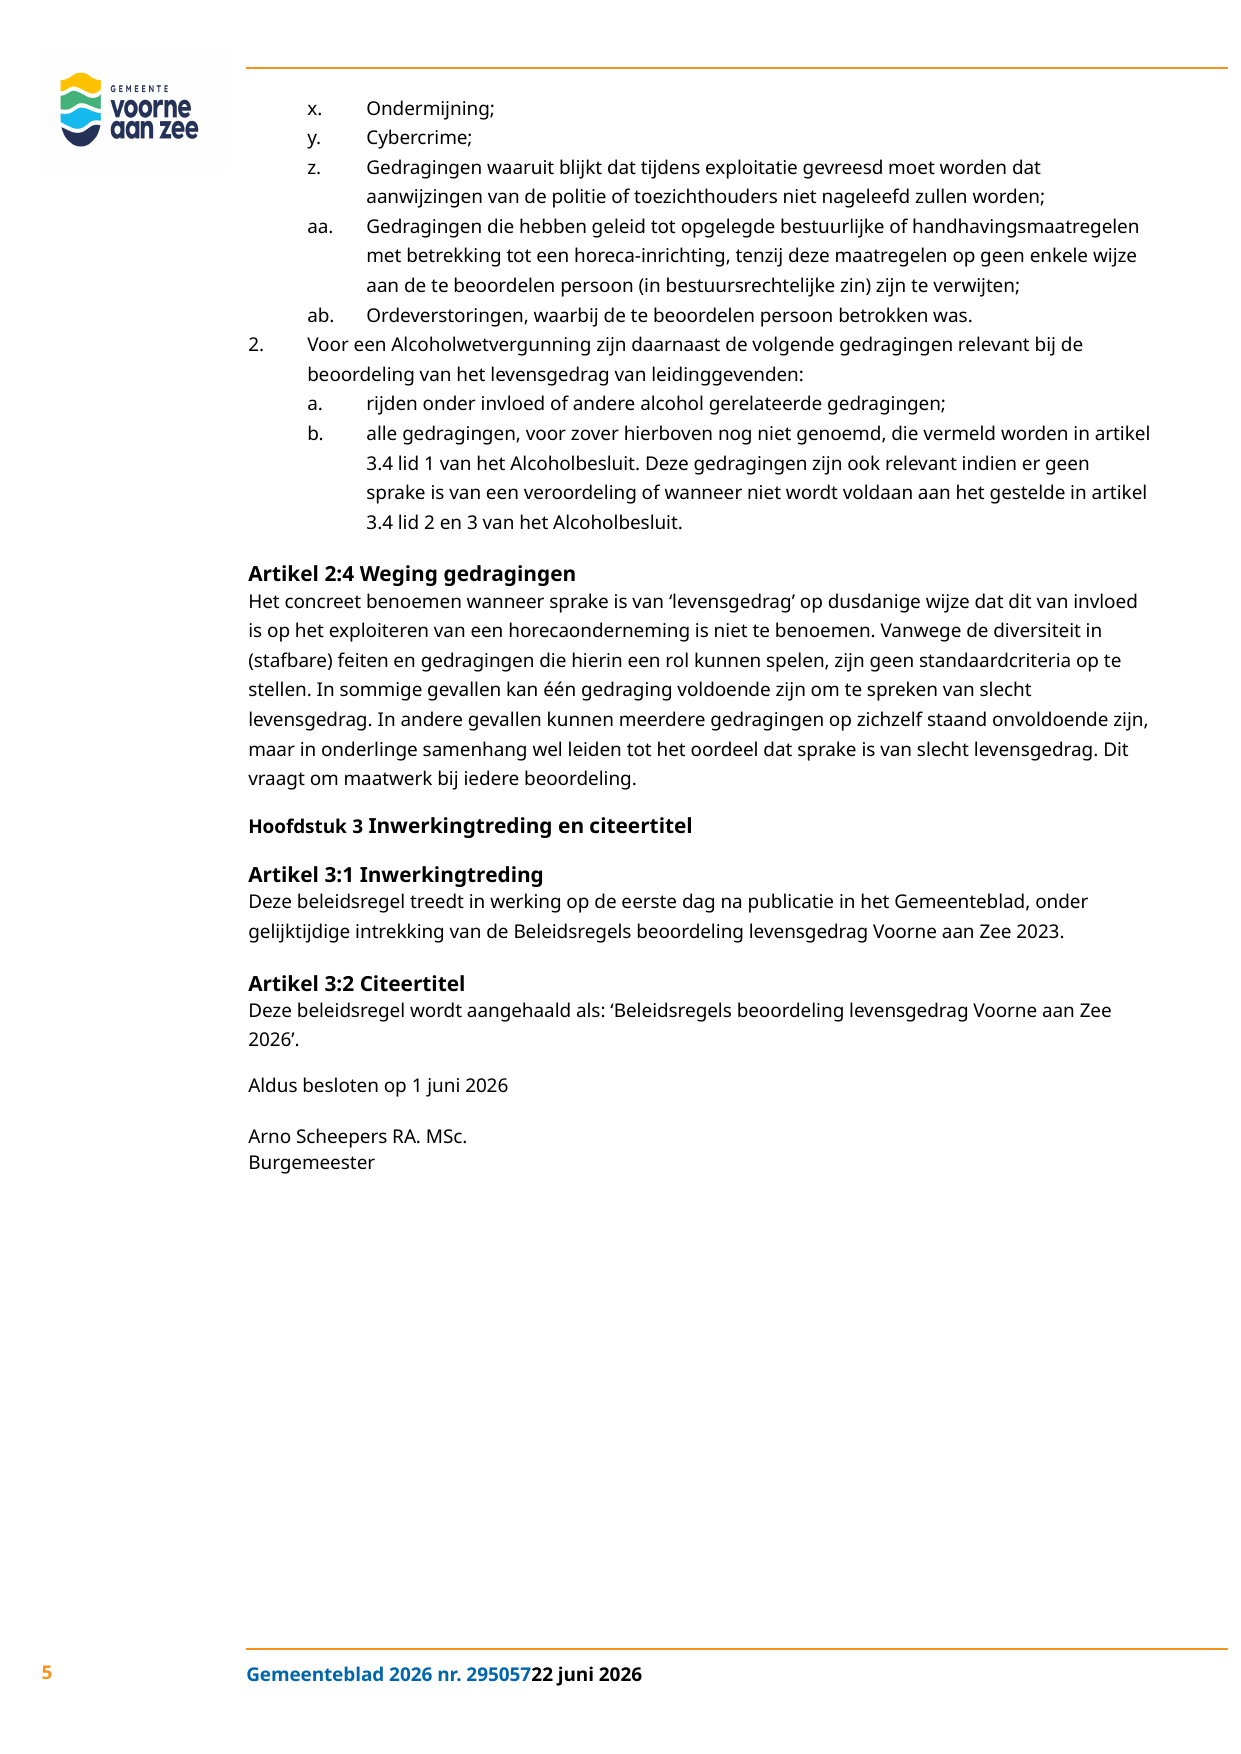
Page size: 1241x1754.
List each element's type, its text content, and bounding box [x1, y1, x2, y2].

list Gedragingen die hebben geleid tot opgelegde bestuurlijke of handhavingsmaatregelen met betrekking tot een horeca-inrichting, tenzij deze maatregelen op geen enkele wijze aan de te beoordelen persoon (in bestuursrechtelijke zin) zijn te verwijten; [307, 213, 1152, 298]
text Deze beleidsregel treedt in werking op de eerste dag na publicatie in het Gemeenteblad, onder gelijktijdige intrekking van de Beleidsregels beoordeling levensgedrag Voorne aan Zee 2023. [248, 889, 1152, 944]
list Voor een Alcoholwetvergunning zijn daarnaast de volgende gedragingen relevant bij de beoordeling van het levensgedrag van leidinggevenden: [248, 331, 1152, 387]
text Hoofdstuk 3 Inwerkingtreding en citeertitel [248, 811, 1152, 839]
text Arno Scheepers RA. MSc. [248, 1124, 1152, 1149]
list Gedragingen waaruit blijkt dat tijdens exploitatie gevreesd moet worden dat aanwijzingen van de politie of toezichthouders niet nageleefd zullen worden; [307, 154, 1152, 209]
text Burgemeester [248, 1149, 1152, 1175]
list Ondermijning; [307, 95, 1152, 121]
list rijden onder invloed of andere alcohol gerelateerde gedragingen; [307, 391, 1152, 416]
list Cybercrime; [307, 124, 1152, 150]
picture [41, 47, 231, 172]
list Ordeverstoringen, waarbij de te beoordelen persoon betrokken was. [307, 302, 1152, 328]
text Aldus besloten op 1 juni 2026 [248, 1072, 1152, 1098]
text Deze beleidsregel wordt aangehaald als: ‘Beleidsregels beoordeling levensgedrag Voorne aan Zee 2026’. [248, 997, 1152, 1052]
text Artikel 3:1 Inwerkingtreding [248, 860, 1152, 889]
text Artikel 3:2 Citeertitel [248, 969, 1152, 997]
text Artikel 2:4 Weging gedragingen [248, 559, 1152, 588]
list alle gedragingen, voor zover hierboven nog niet genoemd, die vermeld worden in artikel 3.4 lid 1 van het Alcoholbesluit. Deze gedragingen zijn ook relevant indien er geen sprake is van een veroordeling of wanneer niet wordt voldaan aan het gestelde in artikel 3.4 lid 2 en 3 van het Alcoholbesluit. [307, 420, 1152, 535]
text Het concreet benoemen wanneer sprake is van ‘levensgedrag’ op dusdanige wijze dat dit van invloed is op het exploiteren van een horecaonderneming is niet te benoemen. Vanwege de diversiteit in (stafbare) feiten en gedragingen die hierin een rol kunnen spelen, zijn geen standaardcriteria op te stellen. In sommige gevallen kan één gedraging voldoende zijn om te spreken van slecht levensgedrag. In andere gevallen kunnen meerdere gedragingen op zichzelf staand onvoldoende zijn, maar in onderlinge samenhang wel leiden tot het oordeel dat sprake is van slecht levensgedrag. Dit vraagt om maatwerk bij iedere beoordeling. [248, 588, 1152, 791]
